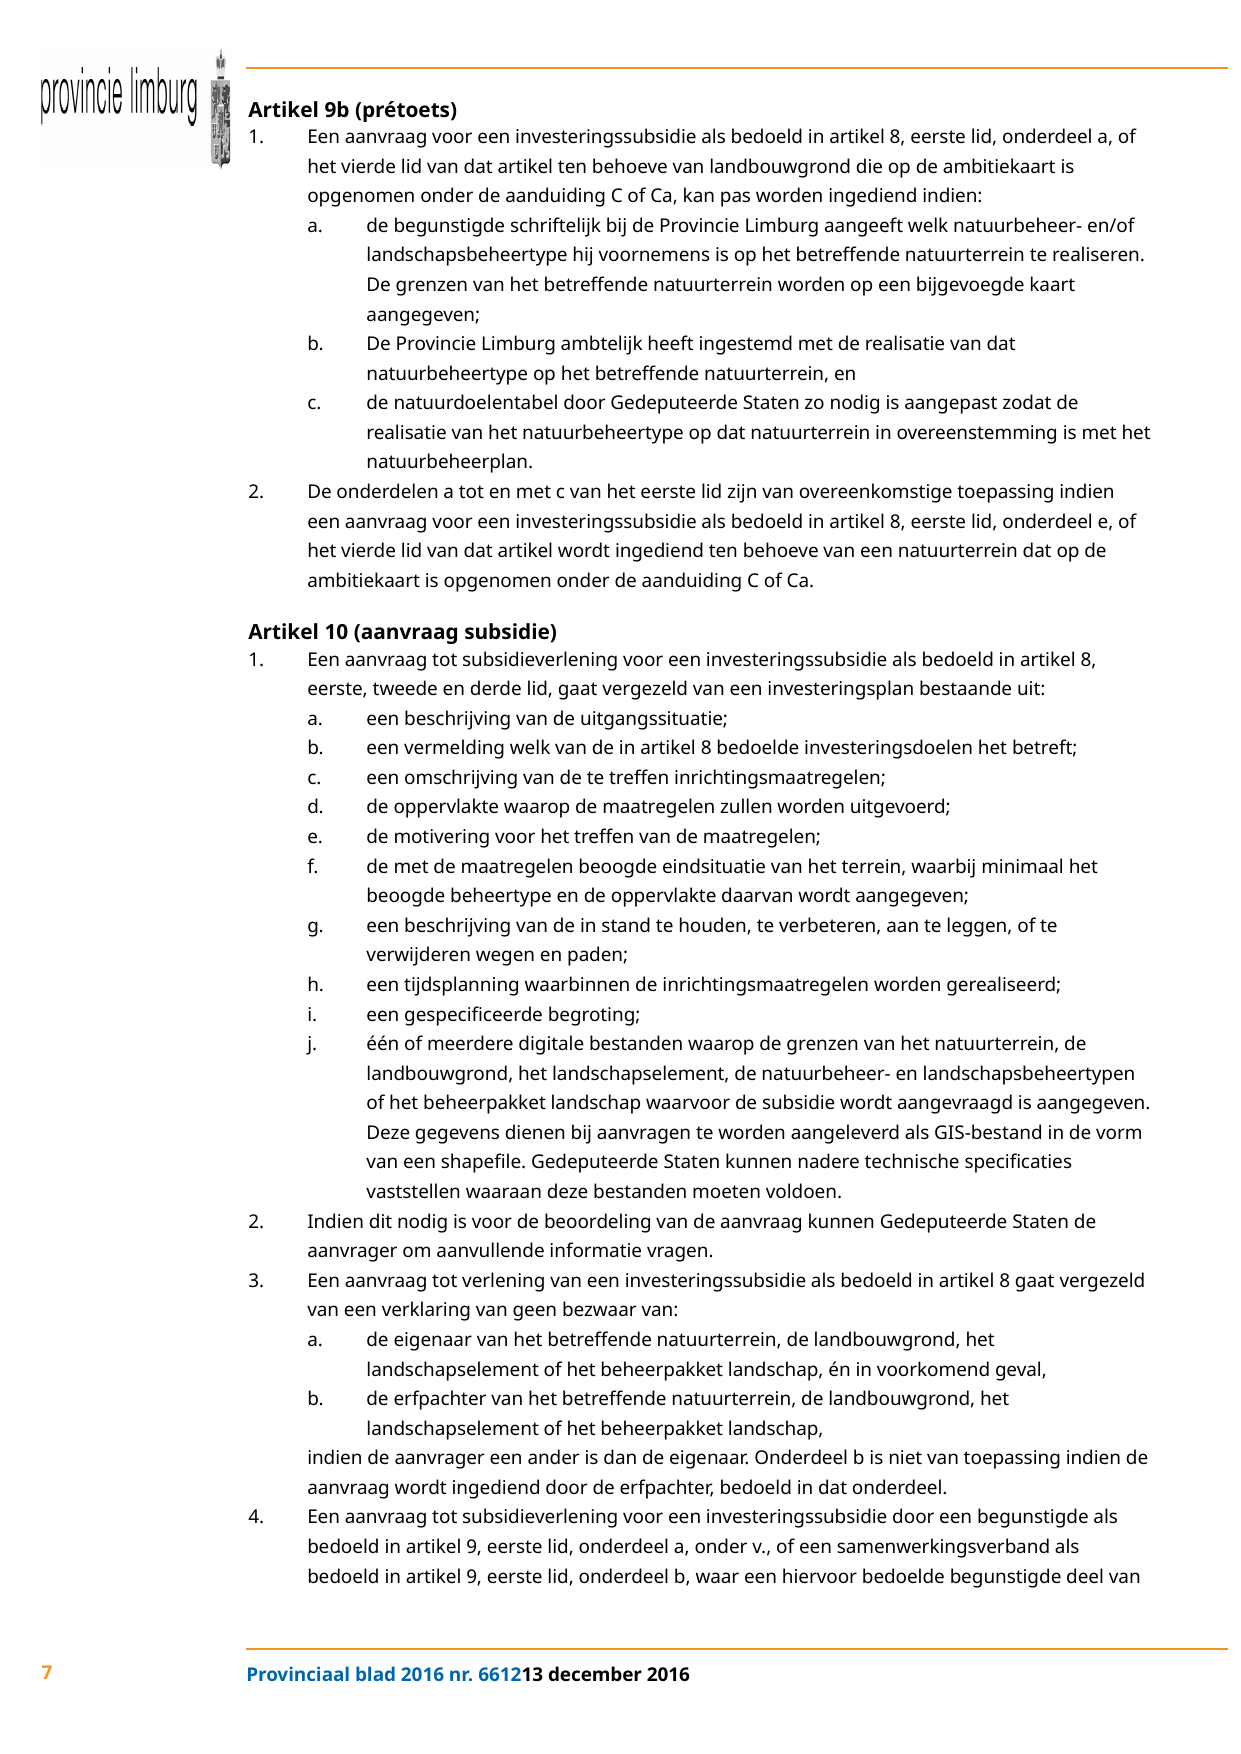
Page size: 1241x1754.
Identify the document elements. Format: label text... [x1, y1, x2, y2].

list de erfpachter van het betreffende natuurterrein, de landbouwgrond, het landschapselement of het beheerpakket landschap, [307, 1385, 1152, 1441]
list een omschrijving van de te treffen inrichtingsmaatregelen; [307, 764, 1152, 790]
list een gespecificeerde begroting; [307, 1001, 1152, 1027]
text Artikel 9b (prétoets) [248, 95, 1152, 123]
list Een aanvraag voor een investeringssubsidie als bedoeld in artikel 8, eerste lid, onderdeel a, of het vierde lid van dat artikel ten behoeve van landbouwgrond die op de ambitiekaart is opgenomen onder de aanduiding C of Ca, kan pas worden ingediend indien: [248, 123, 1152, 208]
list de motivering voor het treffen van de maatregelen; [307, 823, 1152, 849]
list een tijdsplanning waarbinnen de inrichtingsmaatregelen worden gerealiseerd; [307, 971, 1152, 997]
list een beschrijving van de in stand te houden, te verbeteren, aan te leggen, of te verwijderen wegen en paden; [307, 912, 1152, 967]
list indien de aanvrager een ander is dan de eigenaar. Onderdeel b is niet van toepassing indien de aanvraag wordt ingediend door de erfpachter, bedoeld in dat onderdeel. [248, 1444, 1152, 1500]
picture [41, 47, 231, 172]
list Een aanvraag tot subsidieverlening voor een investeringssubsidie door een begunstigde als bedoeld in artikel 9, eerste lid, onderdeel a, onder v., of een samenwerkingsverband als bedoeld in artikel 9, eerste lid, onderdeel b, waar een hiervoor bedoelde begunstigde deel van [248, 1504, 1152, 1589]
list de oppervlakte waarop de maatregelen zullen worden uitgevoerd; [307, 794, 1152, 819]
list de eigenaar van het betreffende natuurterrein, de landbouwgrond, het landschapselement of het beheerpakket landschap, én in voorkomend geval, [307, 1326, 1152, 1382]
list een beschrijving van de uitgangssituatie; [307, 705, 1152, 731]
list de begunstigde schriftelijk bij de Provincie Limburg aangeeft welk natuurbeheer- en/of landschapsbeheertype hij voornemens is op het betreffende natuurterrein te realiseren. De grenzen van het betreffende natuurterrein worden op een bijgevoegde kaart aangegeven; [307, 212, 1152, 326]
list Indien dit nodig is voor de beoordeling van de aanvraag kunnen Gedeputeerde Staten de aanvrager om aanvullende informatie vragen. [248, 1208, 1152, 1263]
list Een aanvraag tot subsidieverlening voor een investeringssubsidie als bedoeld in artikel 8, eerste, tweede en derde lid, gaat vergezeld van een investeringsplan bestaande uit: [248, 646, 1152, 701]
list een vermelding welk van de in artikel 8 bedoelde investeringsdoelen het betreft; [307, 734, 1152, 760]
list de natuurdoelentabel door Gedeputeerde Staten zo nodig is aangepast zodat de realisatie van het natuurbeheertype op dat natuurterrein in overeenstemming is met het natuurbeheerplan. [307, 389, 1152, 474]
list één of meerdere digitale bestanden waarop de grenzen van het natuurterrein, de landbouwgrond, het landschapselement, de natuurbeheer- en landschapsbeheertypen of het beheerpakket landschap waarvoor de subsidie wordt aangevraagd is aangegeven. Deze gegevens dienen bij aanvragen te worden aangeleverd als GIS-bestand in de vorm van een shapefile. Gedeputeerde Staten kunnen nadere technische specificaties vaststellen waaraan deze bestanden moeten voldoen. [307, 1030, 1152, 1204]
list de met de maatregelen beoogde eindsituatie van het terrein, waarbij minimaal het beoogde beheertype en de oppervlakte daarvan wordt aangegeven; [307, 853, 1152, 908]
list Een aanvraag tot verlening van een investeringssubsidie als bedoeld in artikel 8 gaat vergezeld van een verklaring van geen bezwaar van: [248, 1267, 1152, 1322]
list De Provincie Limburg ambtelijk heeft ingestemd met de realisatie van dat natuurbeheertype op het betreffende natuurterrein, en [307, 330, 1152, 386]
list De onderdelen a tot en met c van het eerste lid zijn van overeenkomstige toepassing indien een aanvraag voor een investeringssubsidie als bedoeld in artikel 8, eerste lid, onderdeel e, of het vierde lid van dat artikel wordt ingediend ten behoeve van een natuurterrein dat op de ambitiekaart is opgenomen onder de aanduiding C of Ca. [248, 478, 1152, 593]
text Artikel 10 (aanvraag subsidie) [248, 617, 1152, 646]
